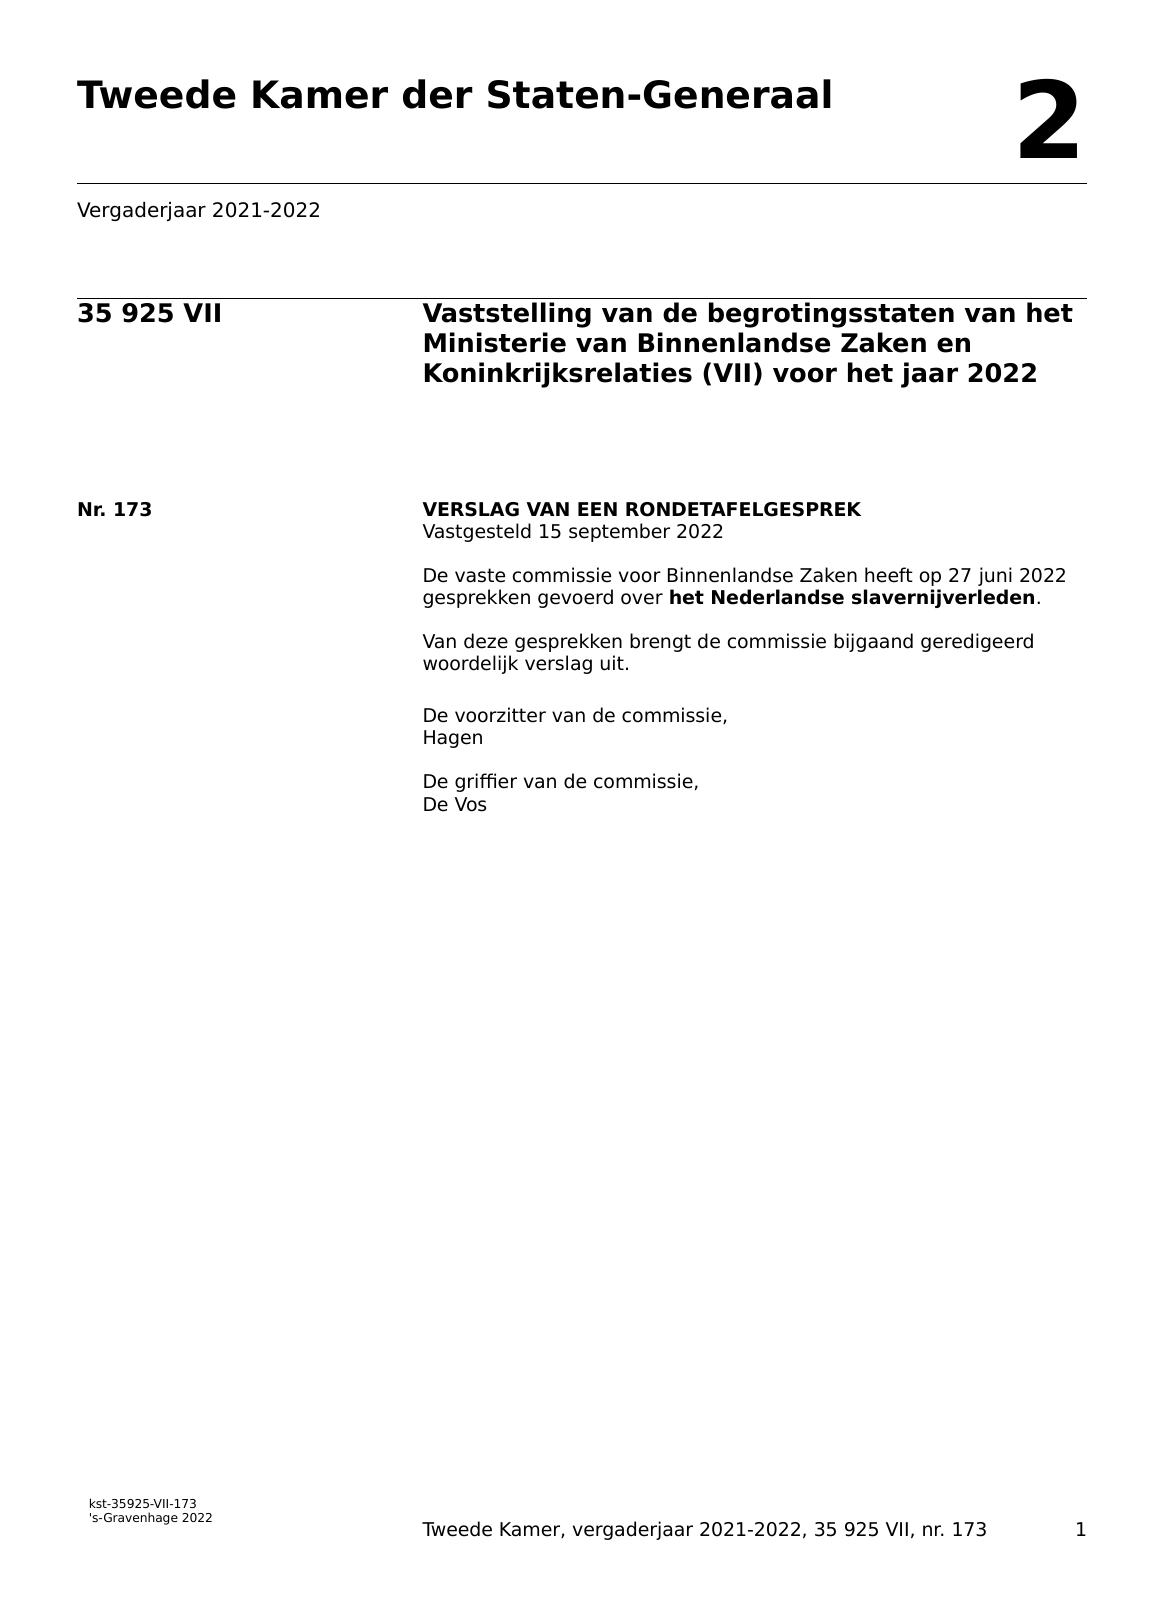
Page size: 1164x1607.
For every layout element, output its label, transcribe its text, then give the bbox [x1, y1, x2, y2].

text De vaste commissie voor Binnenlandse Zaken heeft op 27 juni 2022 gesprekken gevoerd over het Nederlandse slavernijverleden. [422, 565, 1087, 609]
text 's-Gravenhage 2022 [88, 1511, 323, 1525]
text kst-35925-VII-173 [88, 1497, 323, 1511]
table_header Tweede Kamer der Staten-Generaal [77, 59, 886, 183]
text De griffier van de commissie, De Vos [422, 771, 1087, 815]
text Vastgesteld 15 september 2022 [422, 521, 1087, 543]
text De voorzitter van de commissie, Hagen [422, 705, 1087, 749]
text Van deze gesprekken brengt de commissie bijgaand geredigeerd woordelijk verslag uit. [422, 631, 1087, 675]
subtitle 35 925 VII Vaststelling van de begrotingsstaten van het Ministerie van Binnenlandse Zaken en Koninkrijksrelaties (VII) voor het jaar 2022 [77, 299, 1087, 388]
table_header 2 [886, 59, 1087, 183]
table_cell Vergaderjaar 2021-2022 [77, 184, 1087, 298]
subtitle Nr. 173 VERSLAG VAN EEN RONDETAFELGESPREK [77, 499, 1087, 521]
